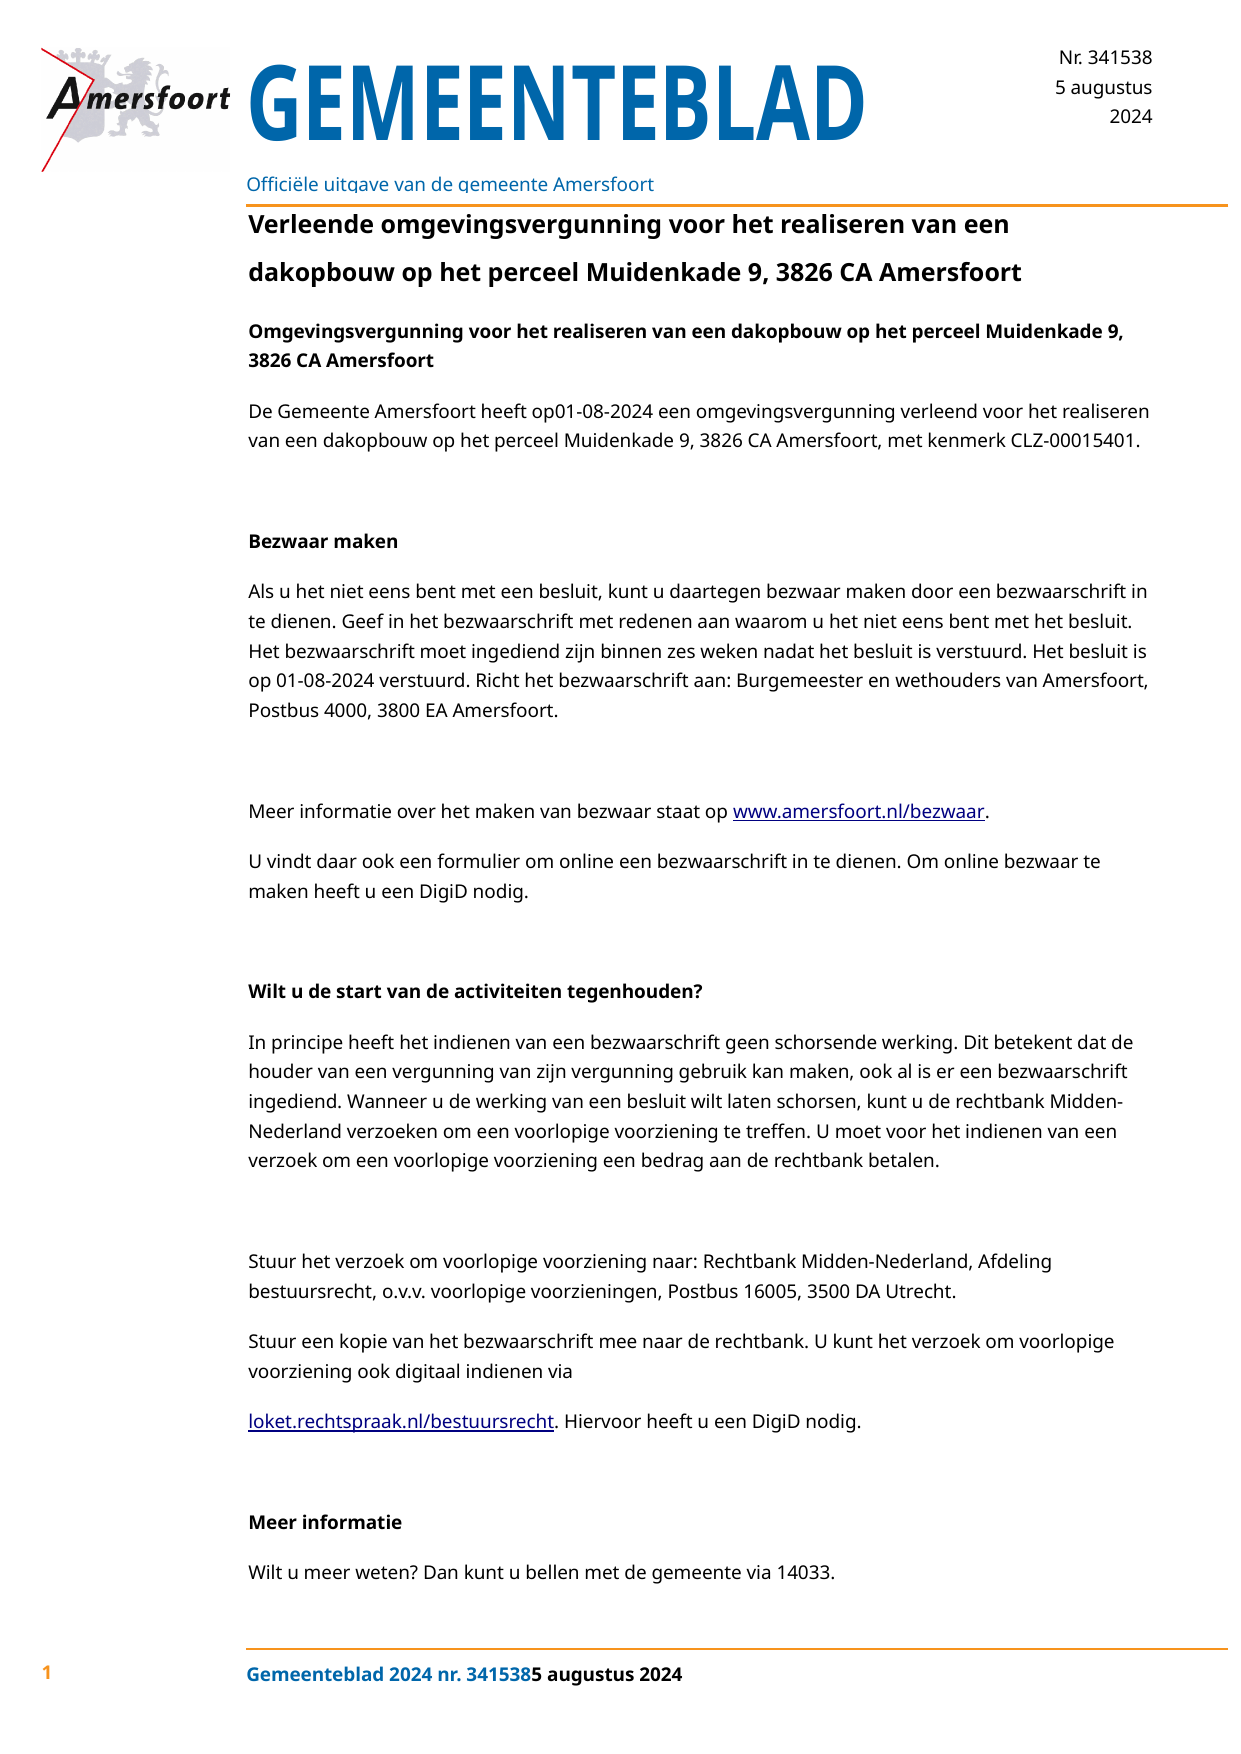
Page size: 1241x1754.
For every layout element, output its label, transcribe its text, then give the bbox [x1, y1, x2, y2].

text Wilt u de start van de activiteiten tegenhouden? [248, 979, 1152, 1004]
text Stuur het verzoek om voorlopige voorziening naar: Rechtbank Midden-Nederland, Afdeling bestuursrecht, o.v.v. voorlopige voorzieningen, Postbus 16005, 3500 DA Utrecht. [248, 1248, 1152, 1304]
text Verleende omgevingsvergunning voor het realiseren van een dakopbouw op het perceel Muidenkade 9, 3826 CA Amersfoort [248, 207, 1152, 288]
text Bezwaar maken [248, 528, 1152, 554]
text Wilt u meer weten? Dan kunt u bellen met de gemeente via 14033. [248, 1559, 1152, 1585]
text Omgevingsvergunning voor het realiseren van een dakopbouw op het perceel Muidenkade 9, 3826 CA Amersfoort [248, 318, 1152, 373]
text In principe heeft het indienen van een bezwaarschrift geen schorsende werking. Dit betekent dat de houder van een vergunning van zijn vergunning gebruik kan maken, ook al is er een bezwaarschrift ingediend. Wanneer u de werking van een besluit wilt laten schorsen, kunt u de rechtbank Midden-Nederland verzoeken om een voorlopige voorziening te treffen. U moet voor het indienen van een verzoek om een voorlopige voorziening een bedrag aan de rechtbank betalen. [248, 1029, 1152, 1173]
text U vindt daar ook een formulier om online een bezwaarschrift in te dienen. Om online bezwaar te maken heeft u een DigiD nodig. [248, 848, 1152, 904]
picture [41, 47, 231, 172]
text Meer informatie [248, 1509, 1152, 1535]
text Als u het niet eens bent met een besluit, kunt u daartegen bezwaar maken door een bezwaarschrift in te dienen. Geef in het bezwaarschrift met redenen aan waarom u het niet eens bent met het besluit. Het bezwaarschrift moet ingediend zijn binnen zes weken nadat het besluit is verstuurd. Het besluit is op 01-08-2024 verstuurd. Richt het bezwaarschrift aan: Burgemeester en wethouders van Amersfoort, Postbus 4000, 3800 EA Amersfoort. [248, 579, 1152, 723]
text loket.rechtspraak.nl/bestuursrecht. Hiervoor heeft u een DigiD nodig. [248, 1408, 1152, 1434]
text De Gemeente Amersfoort heeft op01-08-2024 een omgevingsvergunning verleend voor het realiseren van een dakopbouw op het perceel Muidenkade 9, 3826 CA Amersfoort, met kenmerk CLZ-00015401. [248, 398, 1152, 453]
text Meer informatie over het maken van bezwaar staat op www.amersfoort.nl/bezwaar. [248, 798, 1152, 824]
text Stuur een kopie van het bezwaarschrift mee naar de rechtbank. U kunt het verzoek om voorlopige voorziening ook digitaal indienen via [248, 1328, 1152, 1384]
